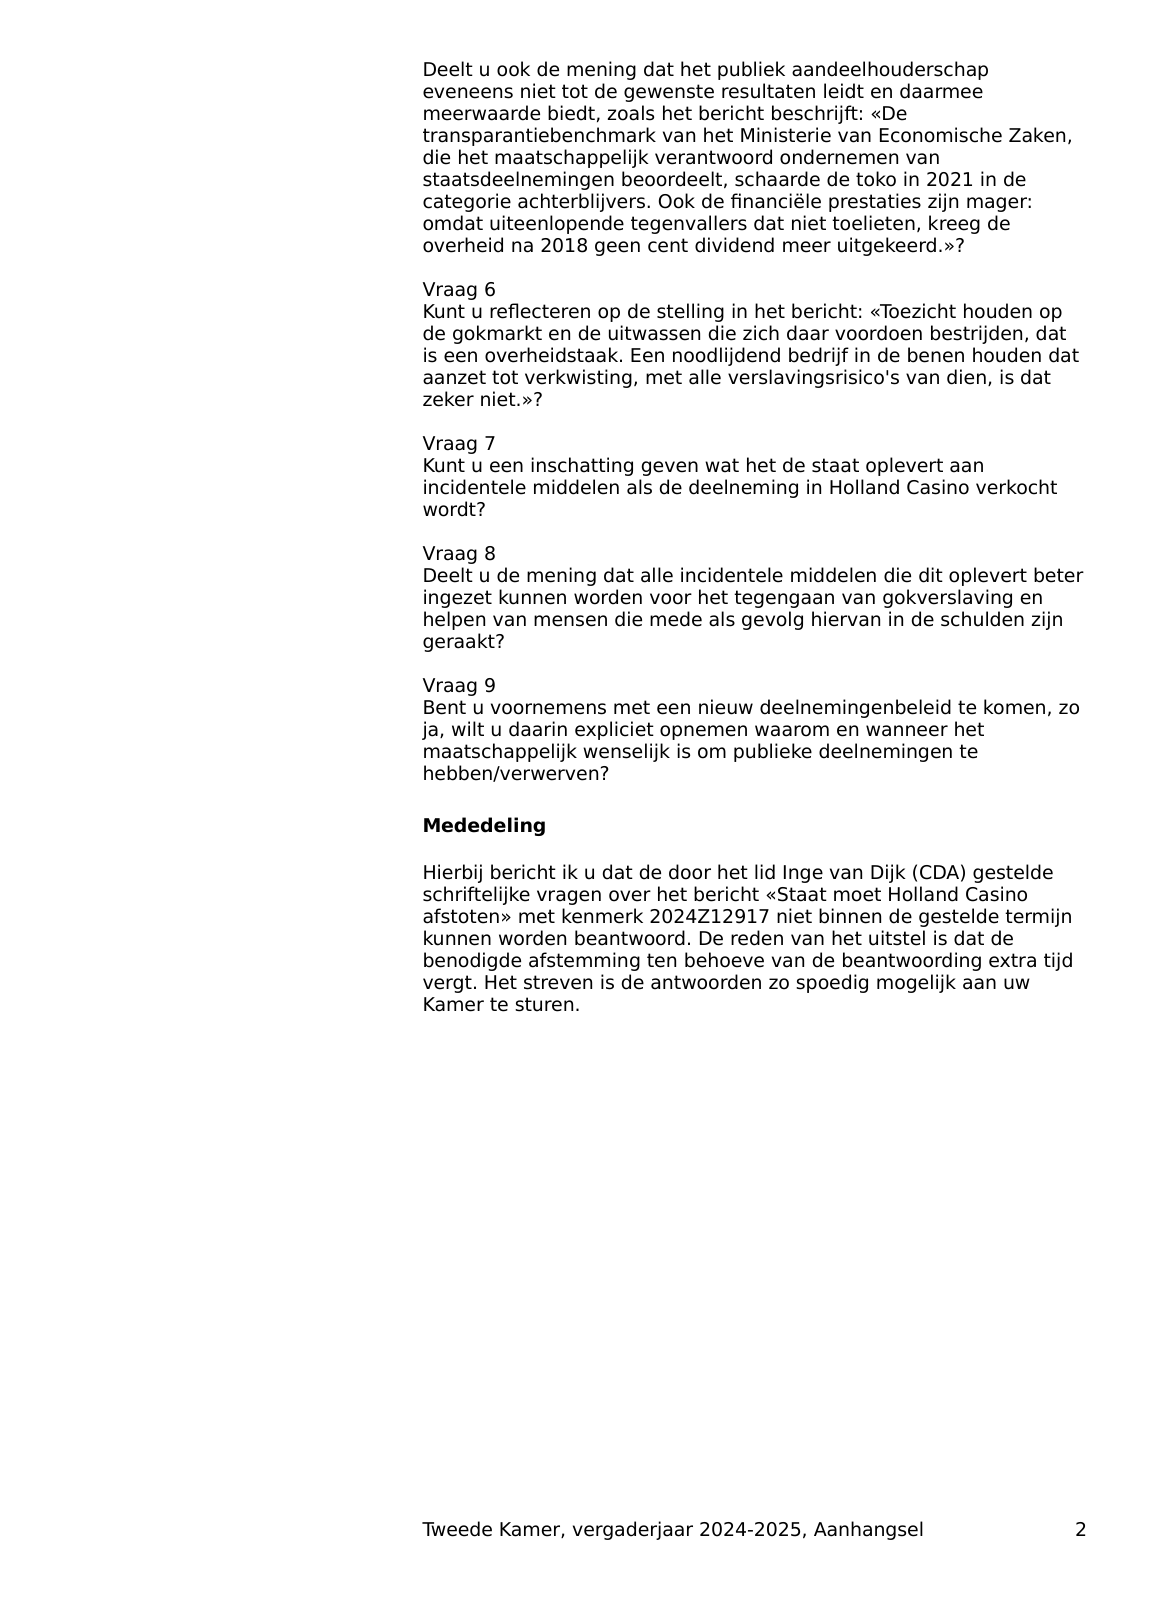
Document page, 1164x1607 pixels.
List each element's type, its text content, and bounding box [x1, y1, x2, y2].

text Vraag 8 [422, 543, 1087, 565]
text Deelt u ook de mening dat het publiek aandeelhouderschap eveneens niet tot de gewenste resultaten leidt en daarmee meerwaarde biedt, zoals het bericht beschrijft: «De transparantiebenchmark van het Ministerie van Economische Zaken, die het maatschappelijk verantwoord ondernemen van staatsdeelnemingen beoordeelt, schaarde de toko in 2021 in de categorie achterblijvers. Ook de financiële prestaties zijn mager: omdat uiteenlopende tegenvallers dat niet toelieten, kreeg de overheid na 2018 geen cent dividend meer uitgekeerd.»? [422, 59, 1087, 257]
text Vraag 7 [422, 433, 1087, 455]
subtitle Mededeling [422, 815, 1087, 837]
text Hierbij bericht ik u dat de door het lid Inge van Dijk (CDA) gestelde schriftelijke vragen over het bericht «Staat moet Holland Casino afstoten» met kenmerk 2024Z12917 niet binnen de gestelde termijn kunnen worden beantwoord. De reden van het uitstel is dat de benodigde afstemming ten behoeve van de beantwoording extra tijd vergt. Het streven is de antwoorden zo spoedig mogelijk aan uw Kamer te sturen. [422, 862, 1087, 1016]
text Bent u voornemens met een nieuw deelnemingenbeleid te komen, zo ja, wilt u daarin expliciet opnemen waarom en wanneer het maatschappelijk wenselijk is om publieke deelnemingen te hebben/verwerven? [422, 697, 1087, 785]
text Kunt u reflecteren op de stelling in het bericht: «Toezicht houden op de gokmarkt en de uitwassen die zich daar voordoen bestrijden, dat is een overheidstaak. Een noodlijdend bedrijf in de benen houden dat aanzet tot verkwisting, met alle verslavingsrisico's van dien, is dat zeker niet.»? [422, 301, 1087, 411]
text Vraag 9 [422, 675, 1087, 697]
text Vraag 6 [422, 279, 1087, 301]
text Kunt u een inschatting geven wat het de staat oplevert aan incidentele middelen als de deelneming in Holland Casino verkocht wordt? [422, 455, 1087, 521]
text Deelt u de mening dat alle incidentele middelen die dit oplevert beter ingezet kunnen worden voor het tegengaan van gokverslaving en helpen van mensen die mede als gevolg hiervan in de schulden zijn geraakt? [422, 565, 1087, 653]
